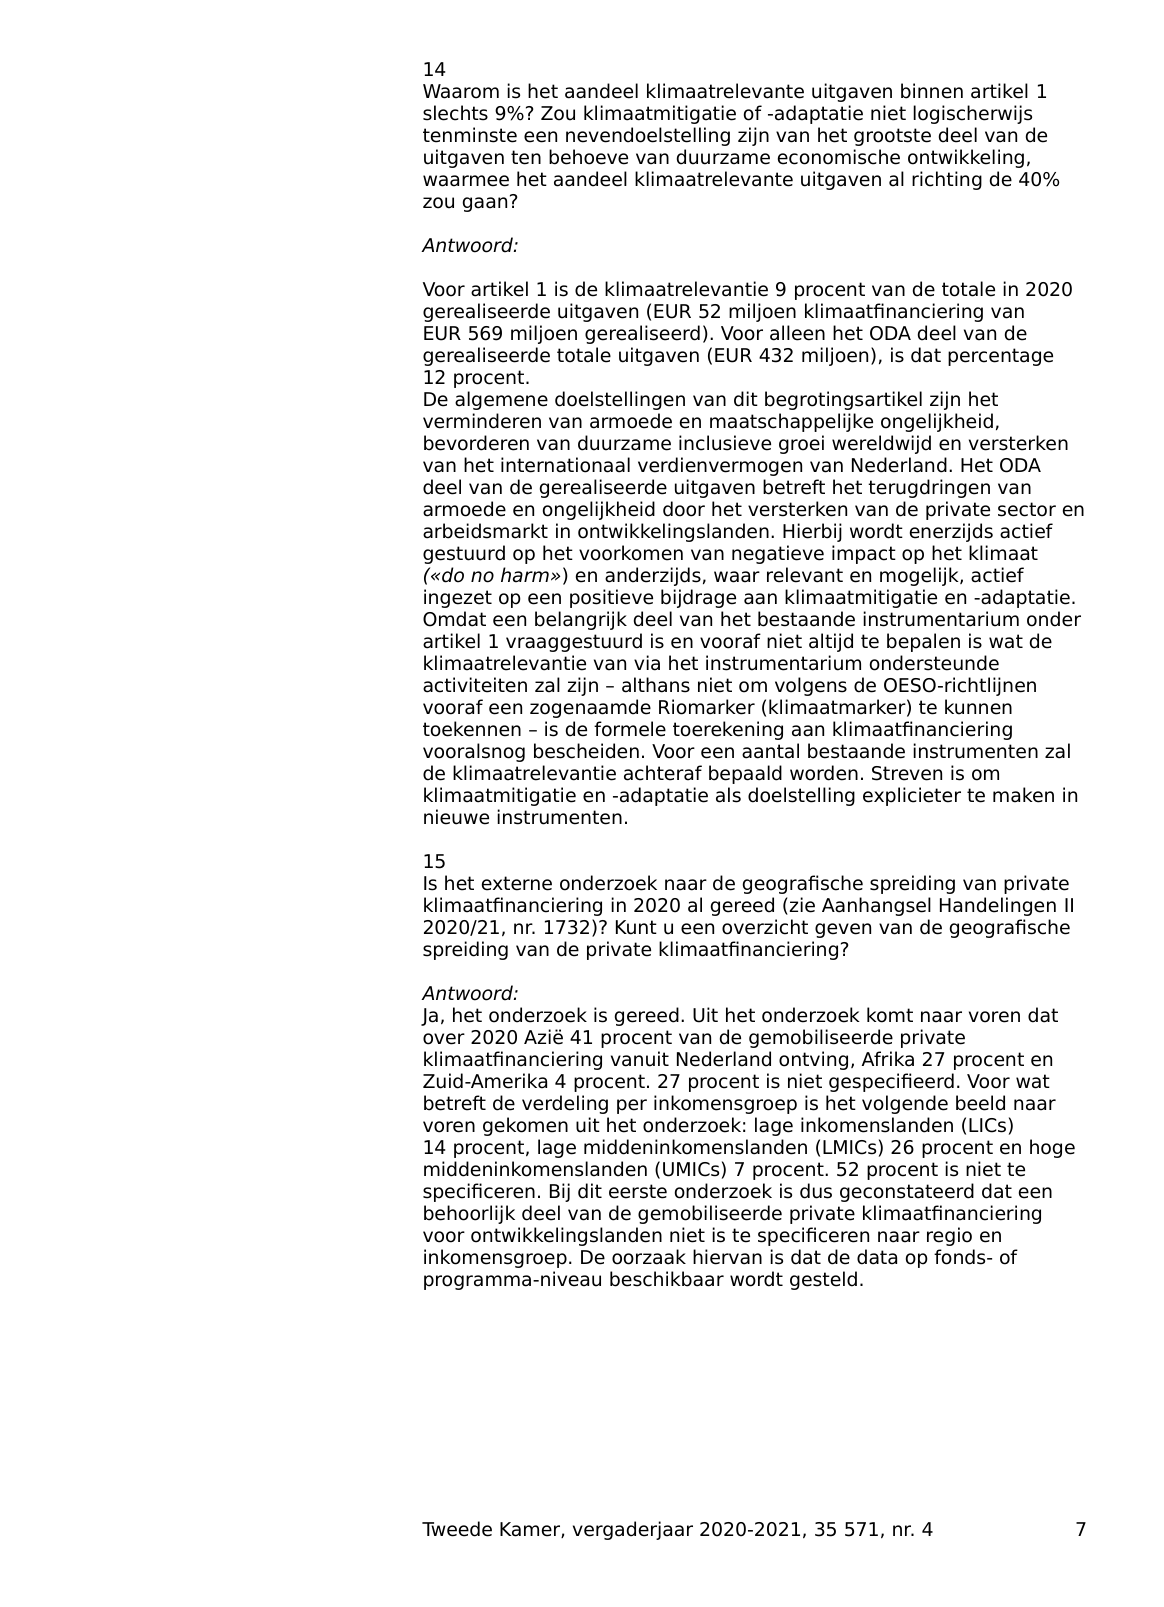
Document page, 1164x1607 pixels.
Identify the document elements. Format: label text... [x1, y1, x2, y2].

text Voor artikel 1 is de klimaatrelevantie 9 procent van de totale in 2020 gerealiseerde uitgaven (EUR 52 miljoen klimaatfinanciering van EUR 569 miljoen gerealiseerd). Voor alleen het ODA deel van de gerealiseerde totale uitgaven (EUR 432 miljoen), is dat percentage 12 procent. [422, 279, 1087, 389]
text De algemene doelstellingen van dit begrotingsartikel zijn het verminderen van armoede en maatschappelijke ongelijkheid, bevorderen van duurzame inclusieve groei wereldwijd en versterken van het internationaal verdienvermogen van Nederland. Het ODA deel van de gerealiseerde uitgaven betreft het terugdringen van armoede en ongelijkheid door het versterken van de private sector en arbeidsmarkt in ontwikkelingslanden. Hierbij wordt enerzijds actief gestuurd op het voorkomen van negatieve impact op het klimaat («do no harm») en anderzijds, waar relevant en mogelijk, actief ingezet op een positieve bijdrage aan klimaatmitigatie en -adaptatie. [422, 389, 1087, 609]
text Waarom is het aandeel klimaatrelevante uitgaven binnen artikel 1 slechts 9%? Zou klimaatmitigatie of -adaptatie niet logischerwijs tenminste een nevendoelstelling zijn van het grootste deel van de uitgaven ten behoeve van duurzame economische ontwikkeling, waarmee het aandeel klimaatrelevante uitgaven al richting de 40% zou gaan? [422, 81, 1087, 213]
text Omdat een belangrijk deel van het bestaande instrumentarium onder artikel 1 vraaggestuurd is en vooraf niet altijd te bepalen is wat de klimaatrelevantie van via het instrumentarium ondersteunde activiteiten zal zijn – althans niet om volgens de OESO-richtlijnen vooraf een zogenaamde Riomarker (klimaatmarker) te kunnen toekennen – is de formele toerekening aan klimaatfinanciering vooralsnog bescheiden. Voor een aantal bestaande instrumenten zal de klimaatrelevantie achteraf bepaald worden. Streven is om klimaatmitigatie en -adaptatie als doelstelling explicieter te maken in nieuwe instrumenten. [422, 609, 1087, 829]
subtitle Antwoord: [422, 235, 1087, 257]
text Ja, het onderzoek is gereed. Uit het onderzoek komt naar voren dat over 2020 Azië 41 procent van de gemobiliseerde private klimaatfinanciering vanuit Nederland ontving, Afrika 27 procent en Zuid-Amerika 4 procent. 27 procent is niet gespecifieerd. Voor wat betreft de verdeling per inkomensgroep is het volgende beeld naar voren gekomen uit het onderzoek: lage inkomenslanden (LICs) 14 procent, lage middeninkomenslanden (LMICs) 26 procent en hoge middeninkomenslanden (UMICs) 7 procent. 52 procent is niet te specificeren. Bij dit eerste onderzoek is dus geconstateerd dat een behoorlijk deel van de gemobiliseerde private klimaatfinanciering voor ontwikkelingslanden niet is te specificeren naar regio en inkomensgroep. De oorzaak hiervan is dat de data op fonds- of programma-niveau beschikbaar wordt gesteld. [422, 1005, 1087, 1291]
text Is het externe onderzoek naar de geografische spreiding van private klimaatfinanciering in 2020 al gereed (zie Aanhangsel Handelingen II 2020/21, nr. 1732)? Kunt u een overzicht geven van de geografische spreiding van de private klimaatfinanciering? [422, 873, 1087, 961]
text 15 [422, 851, 1087, 873]
text 14 [422, 59, 1087, 81]
subtitle Antwoord: [422, 983, 1087, 1005]
